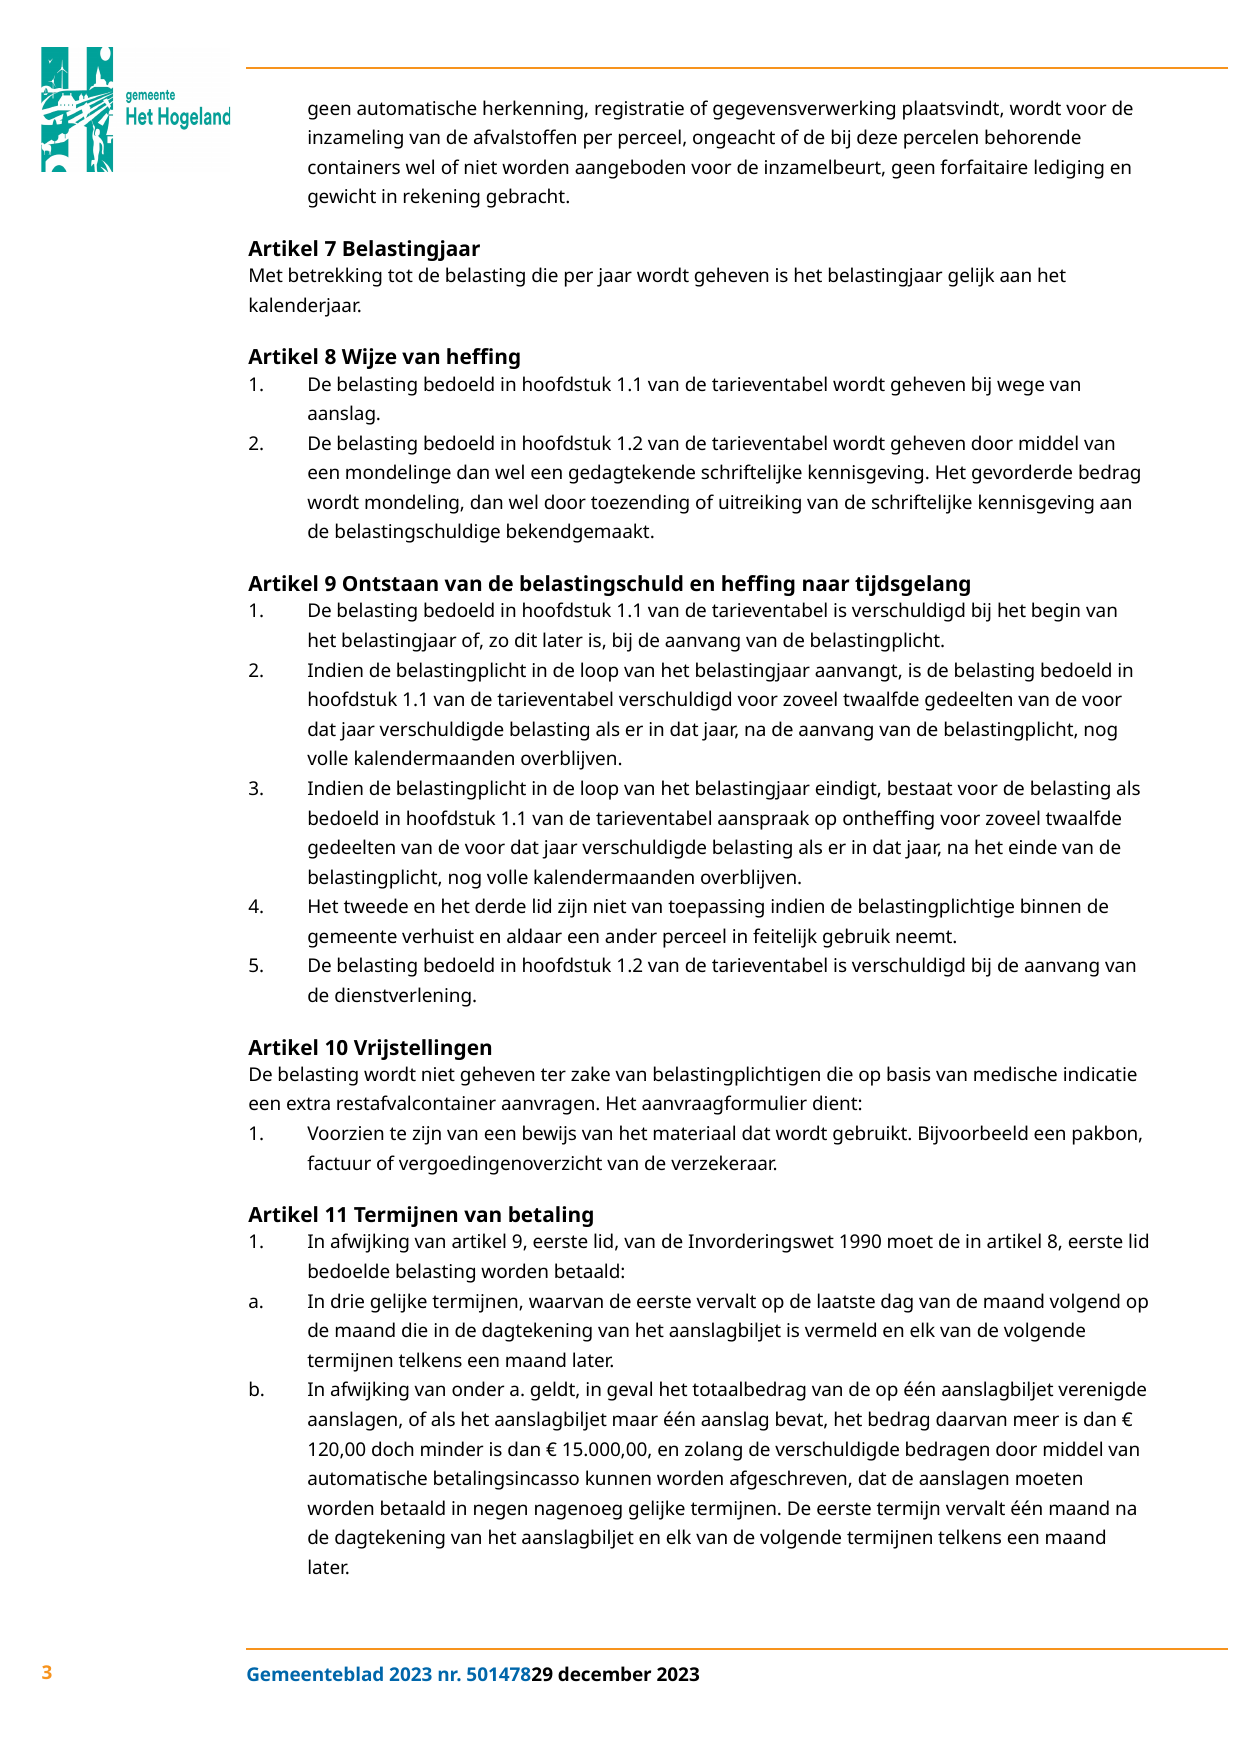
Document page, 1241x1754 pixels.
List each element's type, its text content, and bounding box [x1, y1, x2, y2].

list geen automatische herkenning, registratie of gegevensverwerking plaatsvindt, wordt voor de inzameling van de afvalstoffen per perceel, ongeacht of de bij deze percelen behorende containers wel of niet worden aangeboden voor de inzamelbeurt, geen forfaitaire lediging en gewicht in rekening gebracht. [248, 95, 1152, 209]
text Artikel 11 Termijnen van betaling [248, 1200, 1152, 1229]
list De belasting bedoeld in hoofdstuk 1.1 van de tarieventabel is verschuldigd bij het begin van het belastingjaar of, zo dit later is, bij de aanvang van de belastingplicht. [248, 598, 1152, 653]
list De belasting bedoeld in hoofdstuk 1.2 van de tarieventabel is verschuldigd bij de aanvang van de dienstverlening. [248, 953, 1152, 1008]
text Artikel 7 Belastingjaar [248, 234, 1152, 262]
text Artikel 10 Vrijstellingen [248, 1033, 1152, 1061]
text Artikel 9 Ontstaan van de belastingschuld en heffing naar tijdsgelang [248, 569, 1152, 598]
list Voorzien te zijn van een bewijs van het materiaal dat wordt gebruikt. Bijvoorbeeld een pakbon, factuur of vergoedingenoverzicht van de verzekeraar. [248, 1120, 1152, 1176]
list In afwijking van onder a. geldt, in geval het totaalbedrag van de op één aanslagbiljet verenigde aanslagen, of als het aanslagbiljet maar één aanslag bevat, het bedrag daarvan meer is dan € 120,00 doch minder is dan € 15.000,00, en zolang de verschuldigde bedragen door middel van automatische betalingsincasso kunnen worden afgeschreven, dat de aanslagen moeten worden betaald in negen nagenoeg gelijke termijnen. De eerste termijn vervalt één maand na de dagtekening van het aanslagbiljet en elk van de volgende termijnen telkens een maand later. [248, 1377, 1152, 1580]
text Artikel 8 Wijze van heffing [248, 342, 1152, 371]
list In drie gelijke termijnen, waarvan de eerste vervalt op de laatste dag van de maand volgend op de maand die in de dagtekening van het aanslagbiljet is vermeld en elk van de volgende termijnen telkens een maand later. [248, 1288, 1152, 1373]
list De belasting bedoeld in hoofdstuk 1.1 van de tarieventabel wordt geheven bij wege van aanslag. [248, 371, 1152, 426]
list Het tweede en het derde lid zijn niet van toepassing indien de belastingplichtige binnen de gemeente verhuist en aldaar een ander perceel in feitelijk gebruik neemt. [248, 893, 1152, 949]
text De belasting wordt niet geheven ter zake van belastingplichtigen die op basis van medische indicatie een extra restafvalcontainer aanvragen. Het aanvraagformulier dient: [248, 1061, 1152, 1116]
list De belasting bedoeld in hoofdstuk 1.2 van de tarieventabel wordt geheven door middel van een mondelinge dan wel een gedagtekende schriftelijke kennisgeving. Het gevorderde bedrag wordt mondeling, dan wel door toezending of uitreiking van de schriftelijke kennisgeving aan de belastingschuldige bekendgemaakt. [248, 430, 1152, 544]
list In afwijking van artikel 9, eerste lid, van de Invorderingswet 1990 moet de in artikel 8, eerste lid bedoelde belasting worden betaald: [248, 1229, 1152, 1284]
text Met betrekking tot de belasting die per jaar wordt geheven is het belastingjaar gelijk aan het kalenderjaar. [248, 262, 1152, 318]
picture [41, 47, 231, 172]
list Indien de belastingplicht in de loop van het belastingjaar eindigt, bestaat voor de belasting als bedoeld in hoofdstuk 1.1 van de tarieventabel aanspraak op ontheffing voor zoveel twaalfde gedeelten van de voor dat jaar verschuldigde belasting als er in dat jaar, na het einde van de belastingplicht, nog volle kalendermaanden overblijven. [248, 775, 1152, 889]
list Indien de belastingplicht in de loop van het belastingjaar aanvangt, is de belasting bedoeld in hoofdstuk 1.1 van de tarieventabel verschuldigd voor zoveel twaalfde gedeelten van de voor dat jaar verschuldigde belasting als er in dat jaar, na de aanvang van de belastingplicht, nog volle kalendermaanden overblijven. [248, 657, 1152, 771]
